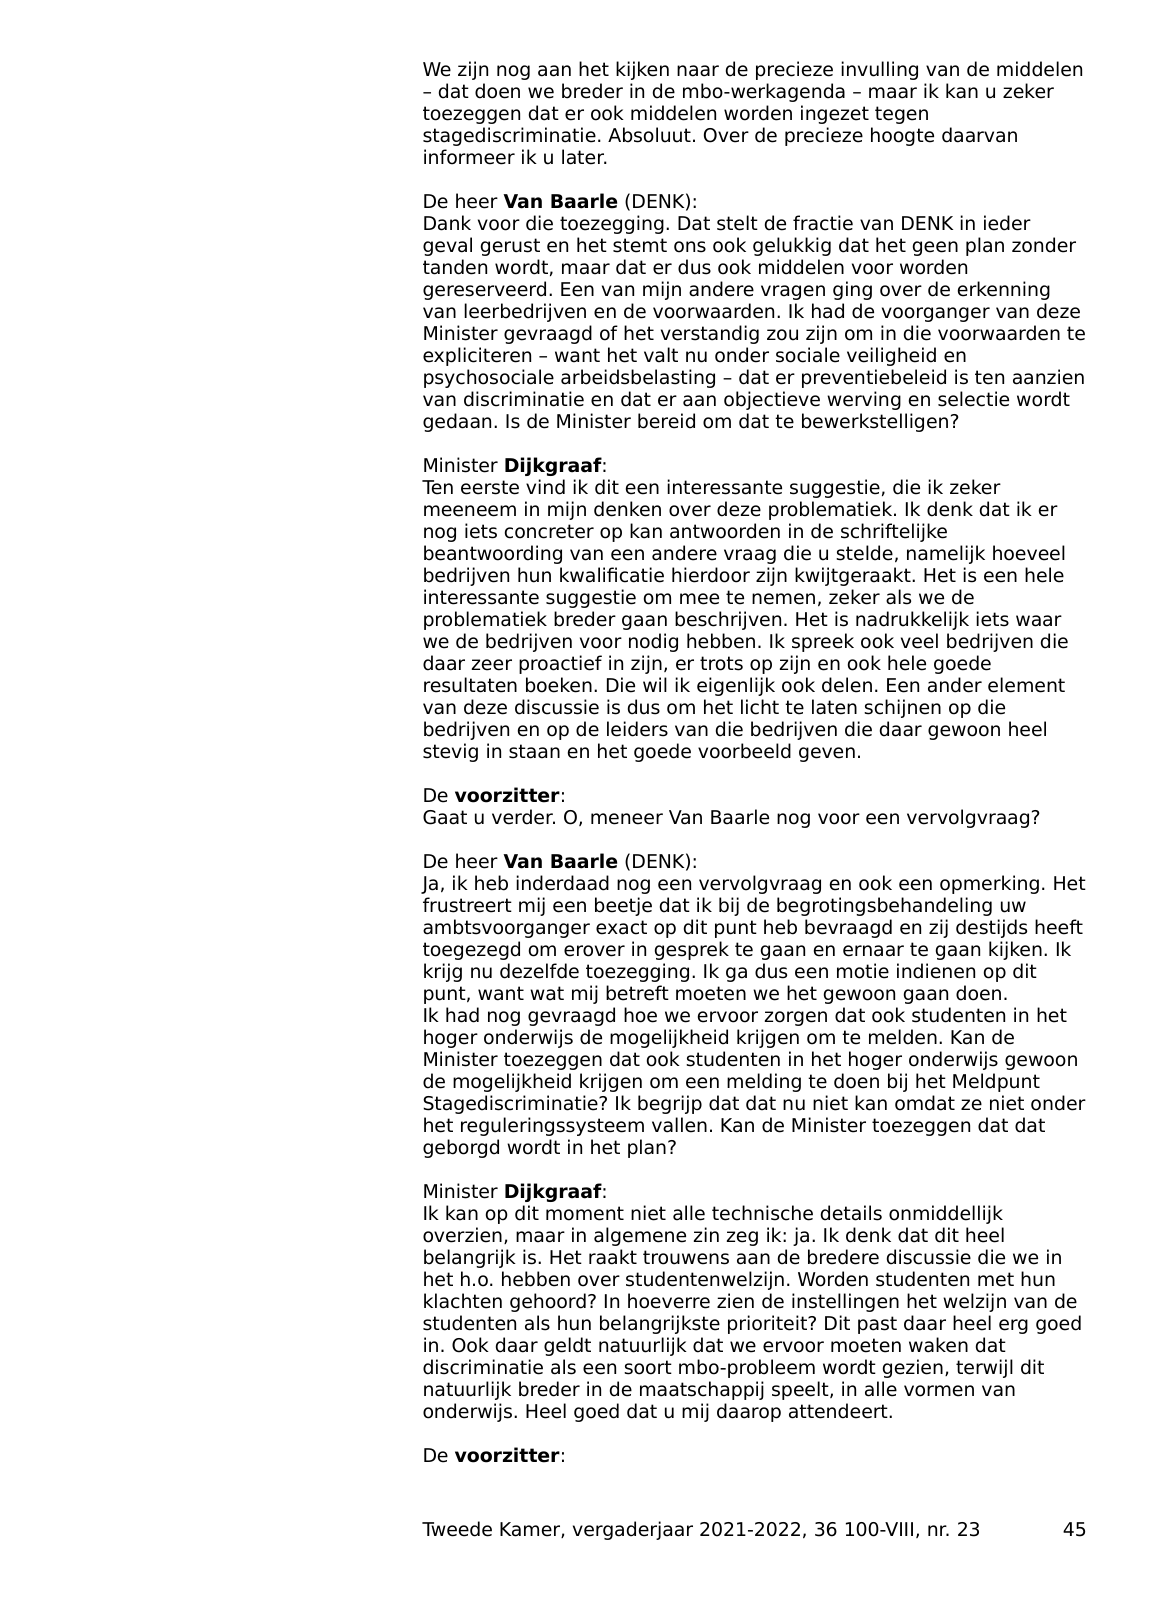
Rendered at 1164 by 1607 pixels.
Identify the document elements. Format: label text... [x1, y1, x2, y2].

text De voorzitter: [422, 785, 1087, 807]
text Gaat u verder. O, meneer Van Baarle nog voor een vervolgvraag? [422, 807, 1087, 829]
text De heer Van Baarle (DENK): [422, 851, 1087, 873]
text We zijn nog aan het kijken naar de precieze invulling van de middelen – dat doen we breder in de mbo-werkagenda – maar ik kan u zeker toezeggen dat er ook middelen worden ingezet tegen stagediscriminatie. Absoluut. Over de precieze hoogte daarvan informeer ik u later. [422, 59, 1087, 169]
text De voorzitter: [422, 1445, 1087, 1467]
text Minister Dijkgraaf: [422, 1181, 1087, 1203]
text Dank voor die toezegging. Dat stelt de fractie van DENK in ieder geval gerust en het stemt ons ook gelukkig dat het geen plan zonder tanden wordt, maar dat er dus ook middelen voor worden gereserveerd. Een van mijn andere vragen ging over de erkenning van leerbedrijven en de voorwaarden. Ik had de voorganger van deze Minister gevraagd of het verstandig zou zijn om in die voorwaarden te expliciteren – want het valt nu onder sociale veiligheid en psychosociale arbeidsbelasting – dat er preventiebeleid is ten aanzien van discriminatie en dat er aan objectieve werving en selectie wordt gedaan. Is de Minister bereid om dat te bewerkstelligen? [422, 213, 1087, 433]
text Minister Dijkgraaf: [422, 455, 1087, 477]
text Ik had nog gevraagd hoe we ervoor zorgen dat ook studenten in het hoger onderwijs de mogelijkheid krijgen om te melden. Kan de Minister toezeggen dat ook studenten in het hoger onderwijs gewoon de mogelijkheid krijgen om een melding te doen bij het Meldpunt Stagediscriminatie? Ik begrijp dat dat nu niet kan omdat ze niet onder het reguleringssysteem vallen. Kan de Minister toezeggen dat dat geborgd wordt in het plan? [422, 1005, 1087, 1159]
text De heer Van Baarle (DENK): [422, 191, 1087, 213]
text Ja, ik heb inderdaad nog een vervolgvraag en ook een opmerking. Het frustreert mij een beetje dat ik bij de begrotingsbehandeling uw ambtsvoorganger exact op dit punt heb bevraagd en zij destijds heeft toegezegd om erover in gesprek te gaan en ernaar te gaan kijken. Ik krijg nu dezelfde toezegging. Ik ga dus een motie indienen op dit punt, want wat mij betreft moeten we het gewoon gaan doen. [422, 873, 1087, 1005]
text Ik kan op dit moment niet alle technische details onmiddellijk overzien, maar in algemene zin zeg ik: ja. Ik denk dat dit heel belangrijk is. Het raakt trouwens aan de bredere discussie die we in het h.o. hebben over studentenwelzijn. Worden studenten met hun klachten gehoord? In hoeverre zien de instellingen het welzijn van de studenten als hun belangrijkste prioriteit? Dit past daar heel erg goed in. Ook daar geldt natuurlijk dat we ervoor moeten waken dat discriminatie als een soort mbo-probleem wordt gezien, terwijl dit natuurlijk breder in de maatschappij speelt, in alle vormen van onderwijs. Heel goed dat u mij daarop attendeert. [422, 1203, 1087, 1423]
text Ten eerste vind ik dit een interessante suggestie, die ik zeker meeneem in mijn denken over deze problematiek. Ik denk dat ik er nog iets concreter op kan antwoorden in de schriftelijke beantwoording van een andere vraag die u stelde, namelijk hoeveel bedrijven hun kwalificatie hierdoor zijn kwijtgeraakt. Het is een hele interessante suggestie om mee te nemen, zeker als we de problematiek breder gaan beschrijven. Het is nadrukkelijk iets waar we de bedrijven voor nodig hebben. Ik spreek ook veel bedrijven die daar zeer proactief in zijn, er trots op zijn en ook hele goede resultaten boeken. Die wil ik eigenlijk ook delen. Een ander element van deze discussie is dus om het licht te laten schijnen op die bedrijven en op de leiders van die bedrijven die daar gewoon heel stevig in staan en het goede voorbeeld geven. [422, 477, 1087, 763]
